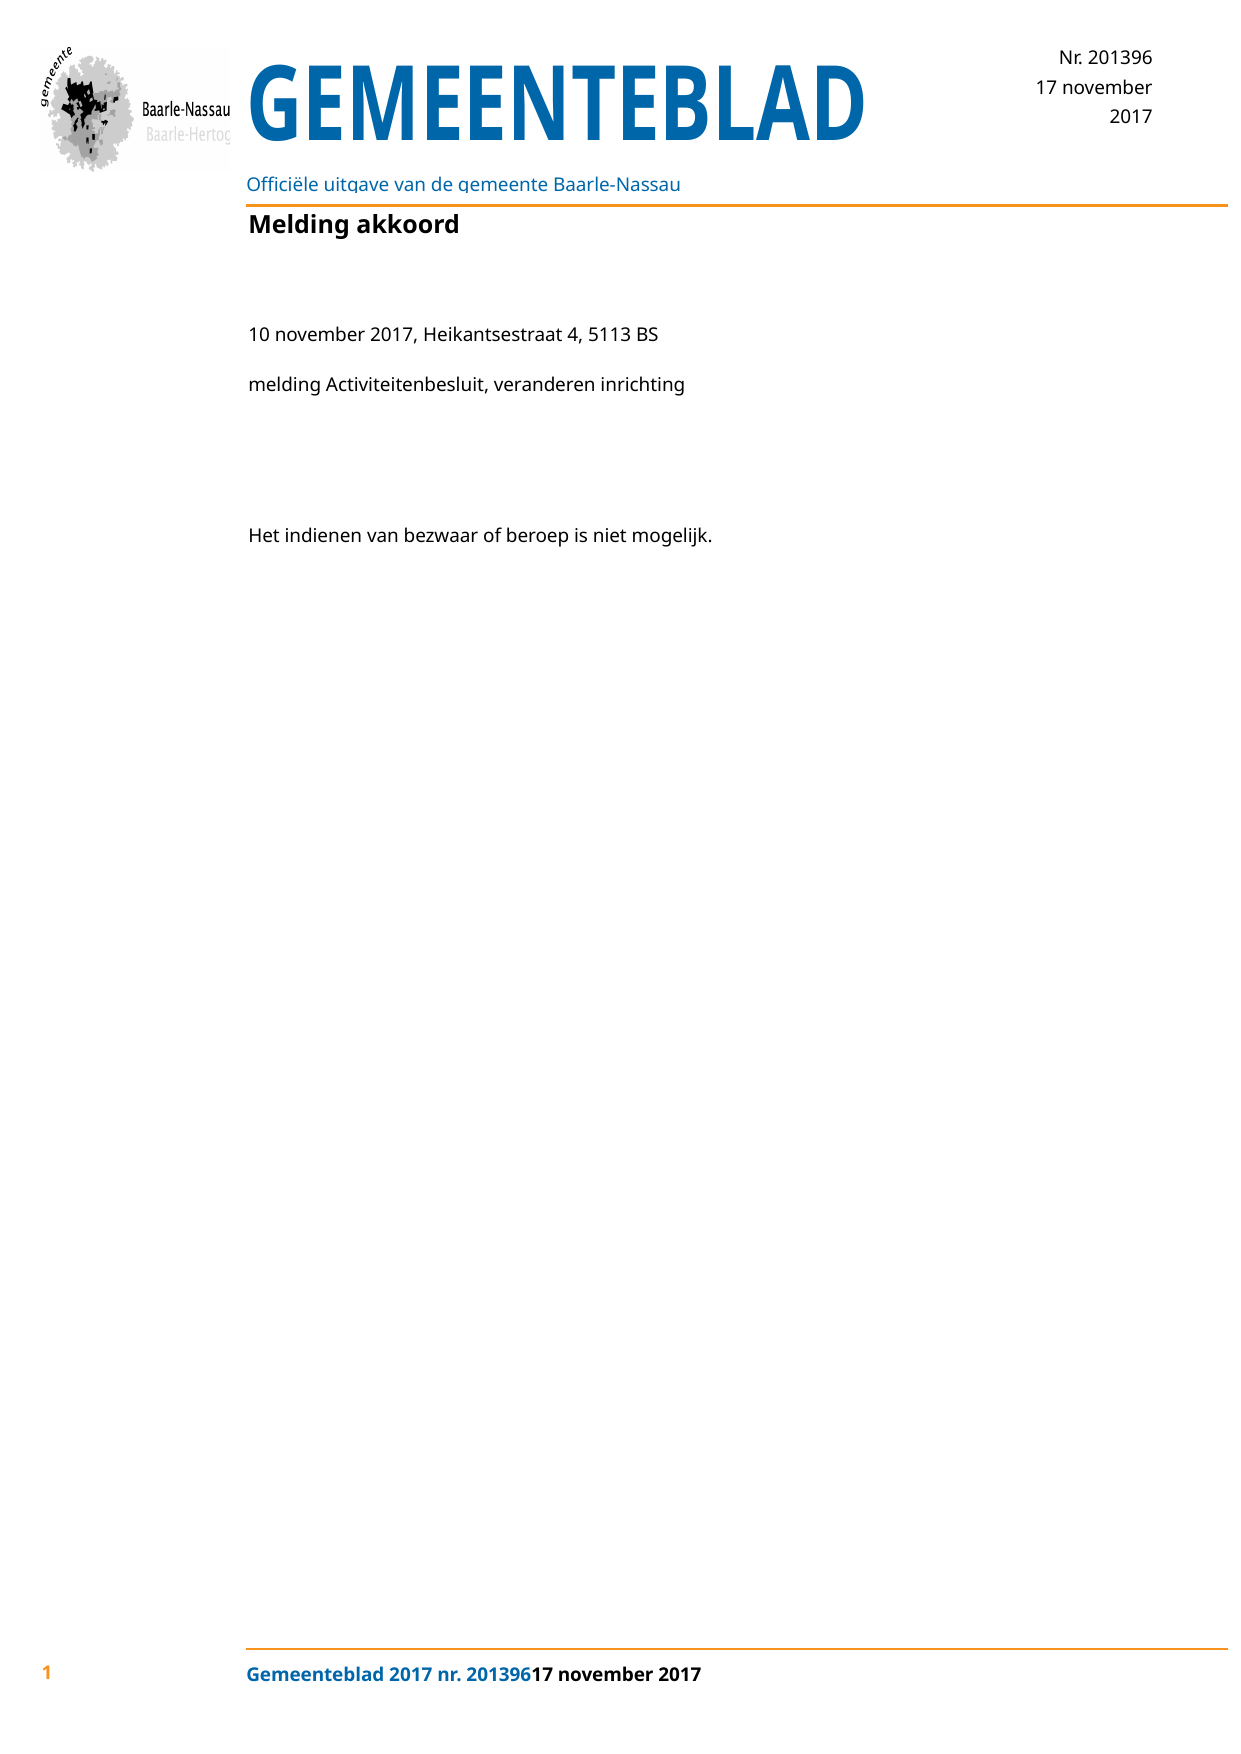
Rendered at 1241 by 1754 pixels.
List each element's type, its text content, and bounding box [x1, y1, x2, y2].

text melding Activiteitenbesluit, veranderen inrichting [248, 371, 1152, 397]
picture [41, 47, 231, 172]
text 10 november 2017, Heikantsestraat 4, 5113 BS [248, 321, 1152, 346]
text Het indienen van bezwaar of beroep is niet mogelijk. [248, 522, 1152, 548]
text Melding akkoord [248, 207, 1152, 241]
